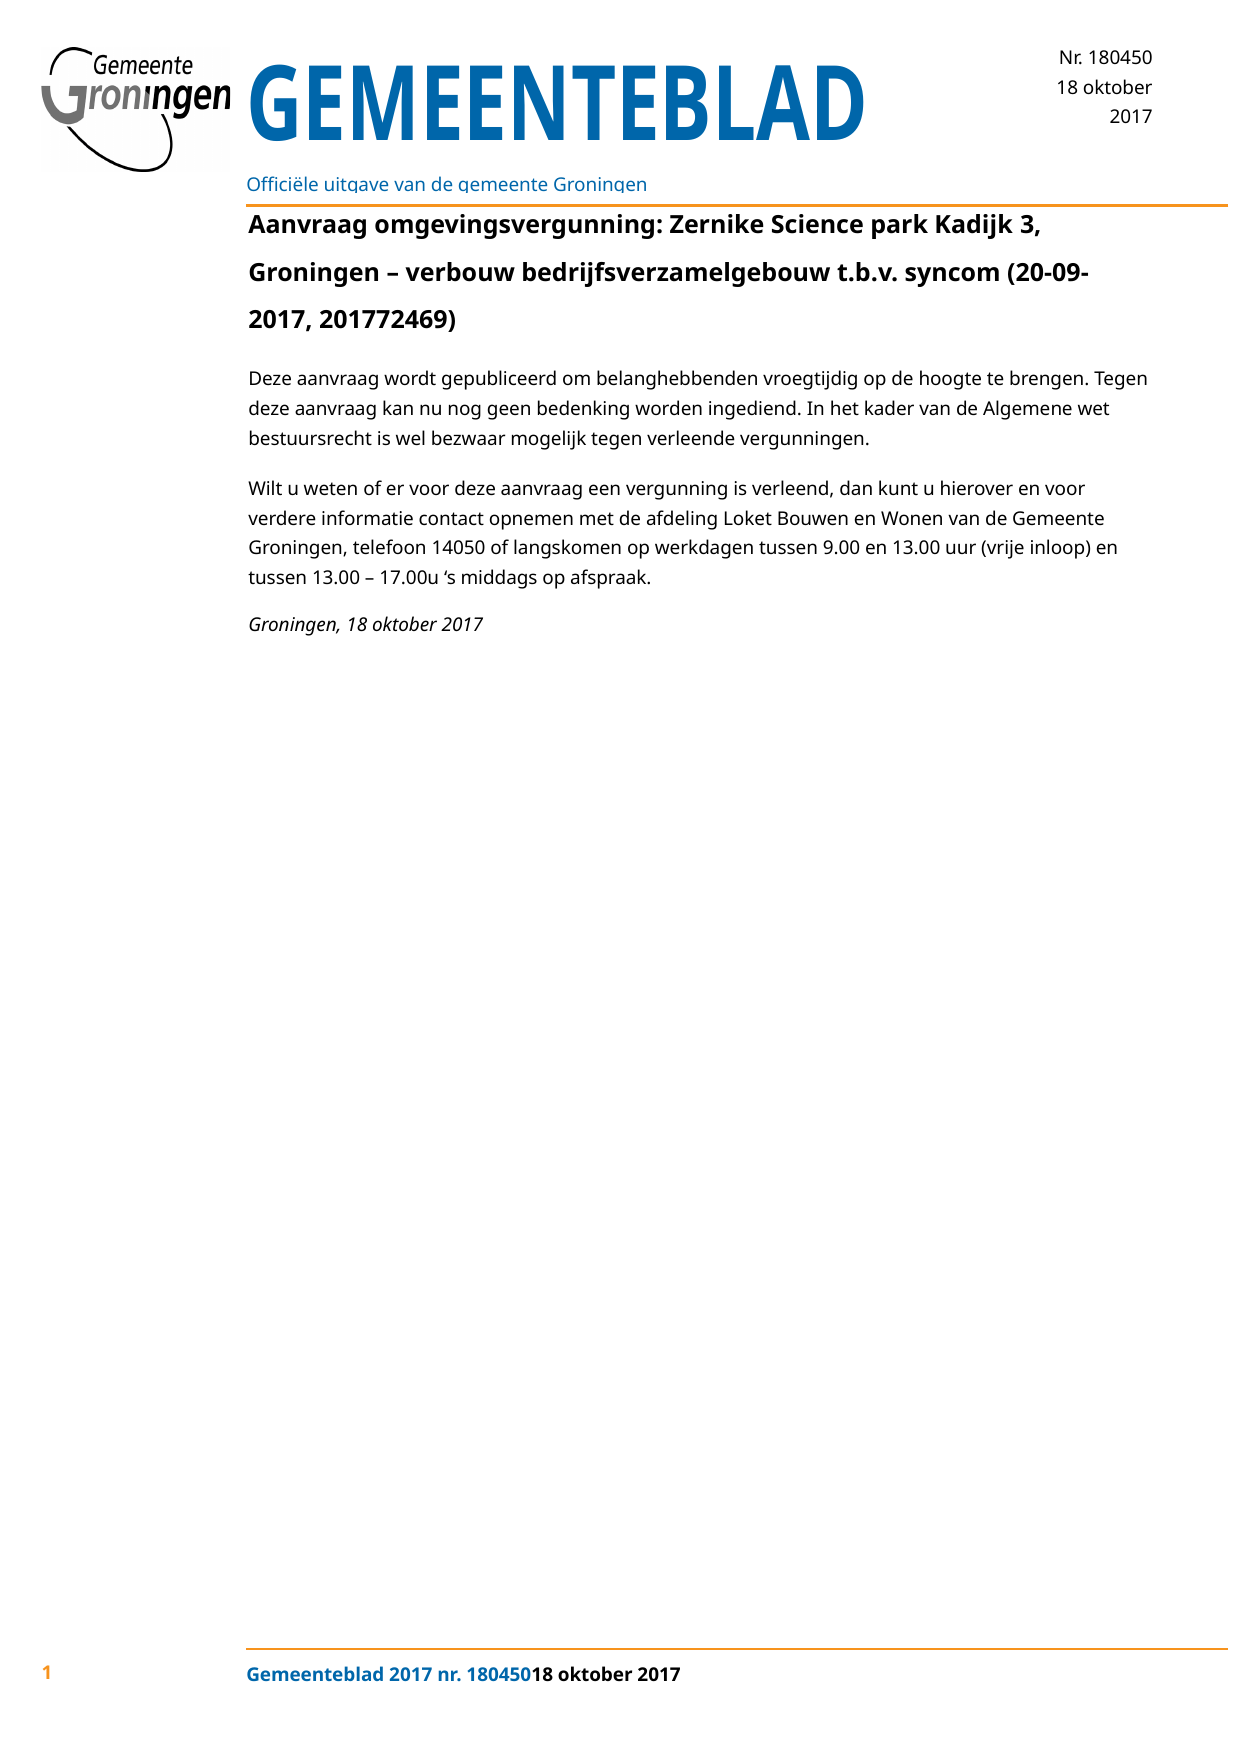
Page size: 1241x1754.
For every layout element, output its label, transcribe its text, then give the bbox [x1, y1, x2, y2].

text Deze aanvraag wordt gepubliceerd om belanghebbenden vroegtijdig op de hoogte te brengen. Tegen deze aanvraag kan nu nog geen bedenking worden ingediend. In het kader van de Algemene wet bestuursrecht is wel bezwaar mogelijk tegen verleende vergunningen. [248, 366, 1152, 450]
text Wilt u weten of er voor deze aanvraag een vergunning is verleend, dan kunt u hierover en voor verdere informatie contact opnemen met de afdeling Loket Bouwen en Wonen van de Gemeente Groningen, telefoon 14050 of langskomen op werkdagen tussen 9.00 en 13.00 uur (vrije inloop) en tussen 13.00 – 17.00u ‘s middags op afspraak. [248, 475, 1152, 589]
text Groningen, 18 oktober 2017 [248, 612, 1152, 637]
picture [41, 47, 231, 172]
text Aanvraag omgevingsvergunning: Zernike Science park Kadijk 3, Groningen – verbouw bedrijfsverzamelgebouw t.b.v. syncom (20-09-2017, 201772469) [248, 207, 1152, 336]
